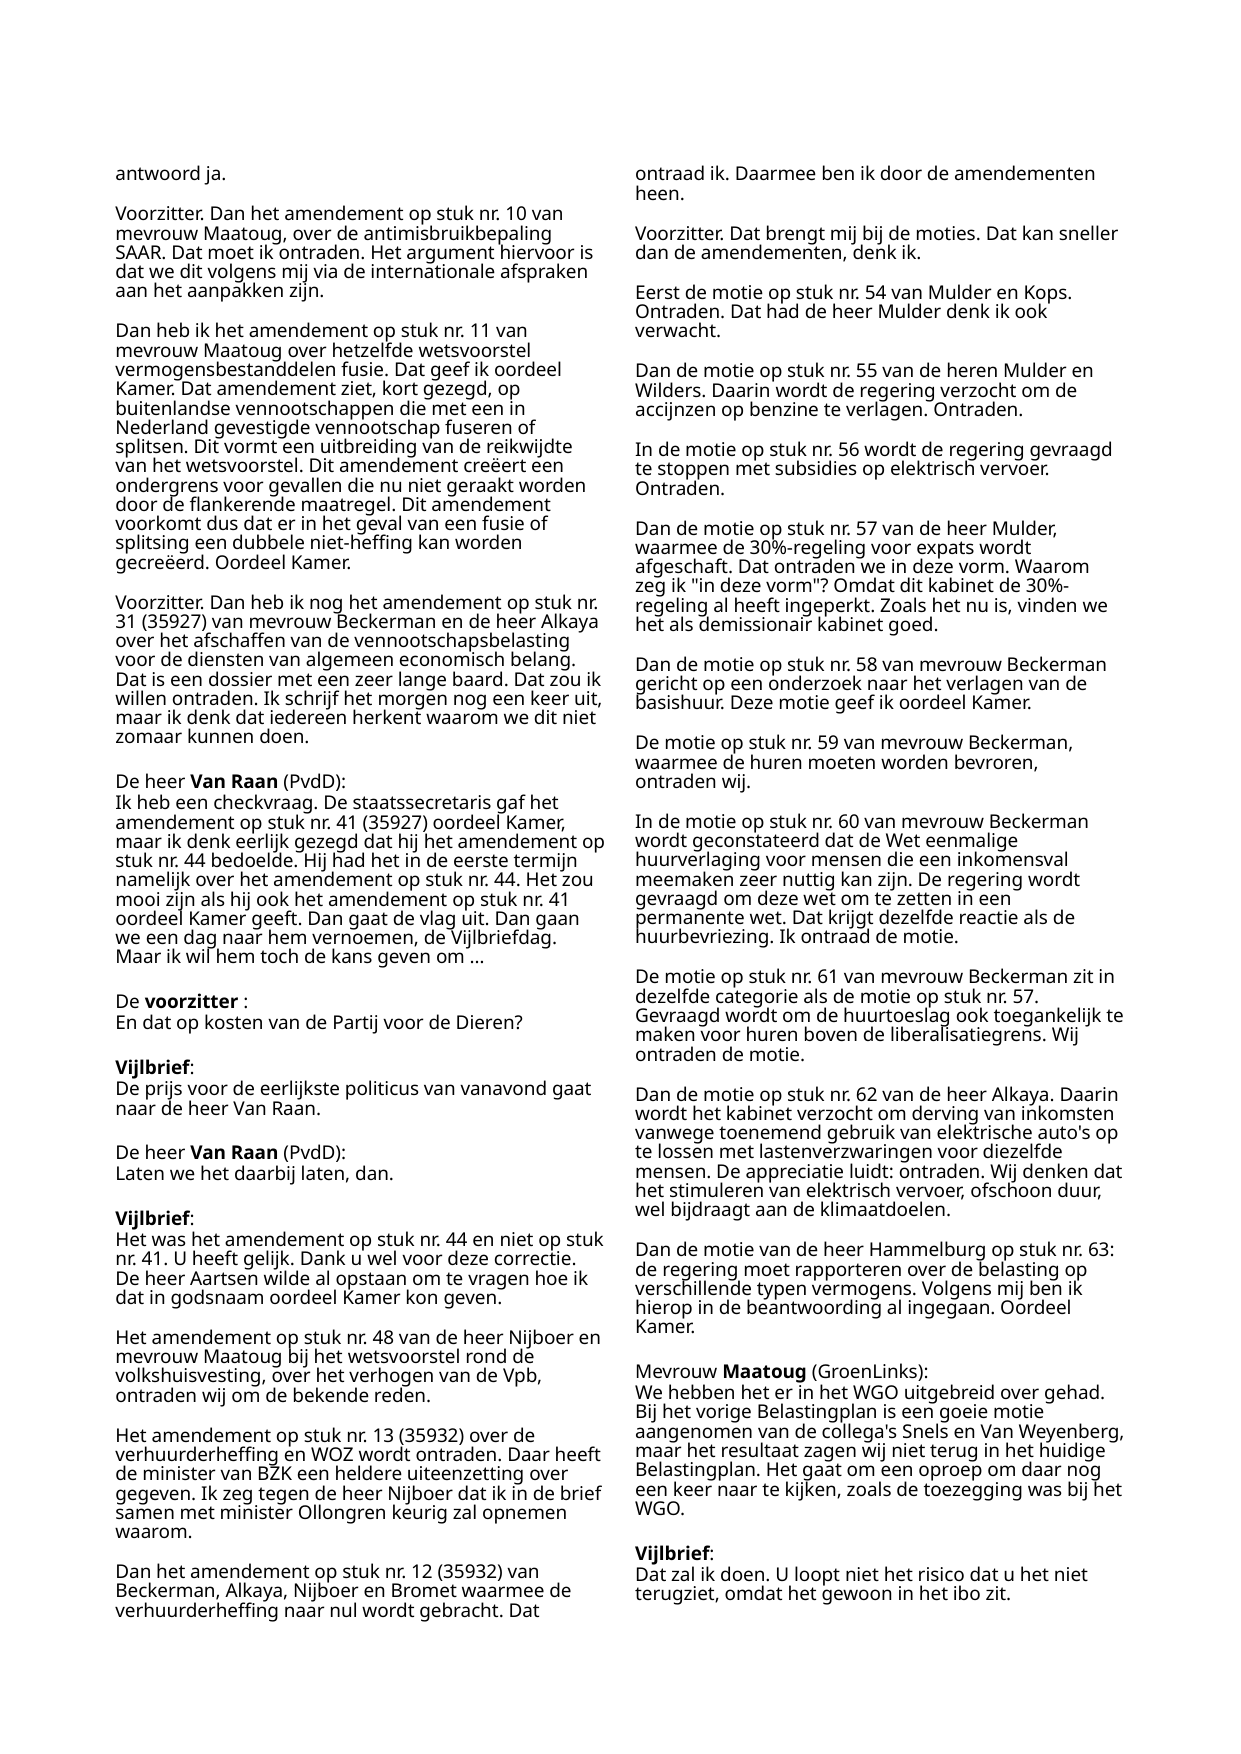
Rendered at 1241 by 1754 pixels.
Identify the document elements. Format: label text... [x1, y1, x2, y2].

text Dan de motie op stuk nr. 57 van de heer Mulder, waarmee de 30%-regeling voor expats wordt afgeschaft. Dat ontraden we in deze vorm. Waarom zeg ik "in deze vorm"? Omdat dit kabinet de 30%-regeling al heeft ingeperkt. Zoals het nu is, vinden we het als demissionair kabinet goed. [635, 519, 1125, 635]
text De voorzitter : [115, 989, 605, 1014]
text Dan heb ik het amendement op stuk nr. 11 van mevrouw Maatoug over hetzelfde wetsvoorstel vermogensbestanddelen fusie. Dat geef ik oordeel Kamer. Dat amendement ziet, kort gezegd, op buitenlandse vennootschappen die met een in Nederland gevestigde vennootschap fuseren of splitsen. Dit vormt een uitbreiding van de reikwijdte van het wetsvoorstel. Dit amendement creëert een ondergrens voor gevallen die nu niet geraakt worden door de flankerende maatregel. Dit amendement voorkomt dus dat er in het geval van een fusie of splitsing een dubbele niet-heffing kan worden gecreëerd. Oordeel Kamer. [115, 322, 605, 573]
text Dan de motie op stuk nr. 58 van mevrouw Beckerman gericht op een onderzoek naar het verlagen van de basishuur. Deze motie geef ik oordeel Kamer. [635, 656, 1125, 714]
text Dat zal ik doen. U loopt niet het risico dat u het niet terugziet, omdat het gewoon in het ibo zit. [635, 1566, 1125, 1604]
text ontraad ik. Daarmee ben ik door de amendementen heen. [635, 165, 1125, 204]
text De heer Van Raan (PvdD): [115, 769, 605, 794]
text Dan de motie op stuk nr. 55 van de heren Mulder en Wilders. Daarin wordt de regering verzocht om de accijnzen op benzine te verlagen. Ontraden. [635, 362, 1125, 420]
text antwoord ja. [115, 165, 605, 184]
text Het was het amendement op stuk nr. 44 en niet op stuk nr. 41. U heeft gelijk. Dank u wel voor deze correctie. De heer Aartsen wilde al opstaan om te vragen hoe ik dat in godsnaam oordeel Kamer kon geven. [115, 1231, 605, 1308]
text Voorzitter. Dat brengt mij bij de moties. Dat kan sneller dan de amendementen, denk ik. [635, 224, 1125, 263]
text Ik heb een checkvraag. De staatssecretaris gaf het amendement op stuk nr. 41 (35927) oordeel Kamer, maar ik denk eerlijk gezegd dat hij het amendement op stuk nr. 44 bedoelde. Hij had het in de eerste termijn namelijk over het amendement op stuk nr. 44. Het zou mooi zijn als hij ook het amendement op stuk nr. 41 oordeel Kamer geeft. Dan gaat de vlag uit. Dan gaan we een dag naar hem vernoemen, de Vijlbriefdag. Maar ik wil hem toch de kans geven om … [115, 794, 605, 968]
text Vijlbrief: [115, 1205, 605, 1231]
text De motie op stuk nr. 59 van mevrouw Beckerman, waarmee de huren moeten worden bevroren, ontraden wij. [635, 734, 1125, 792]
text De prijs voor de eerlijkste politicus van vanavond gaat naar de heer Van Raan. [115, 1080, 605, 1119]
text Vijlbrief: [635, 1540, 1125, 1566]
text De heer Van Raan (PvdD): [115, 1139, 605, 1165]
text We hebben het er in het WGO uitgebreid over gehad. Bij het vorige Belastingplan is een goeie motie aangenomen van de collega's Snels en Van Weyenberg, maar het resultaat zagen wij niet terug in het huidige Belastingplan. Het gaat om een oproep om daar nog een keer naar te kijken, zoals de toezegging was bij het WGO. [635, 1384, 1125, 1519]
text De motie op stuk nr. 61 van mevrouw Beckerman zit in dezelfde categorie als de motie op stuk nr. 57. Gevraagd wordt om de huurtoeslag ook toegankelijk te maken voor huren boven de liberalisatiegrens. Wij ontraden de motie. [635, 968, 1125, 1065]
text Laten we het daarbij laten, dan. [115, 1165, 605, 1184]
text In de motie op stuk nr. 60 van mevrouw Beckerman wordt geconstateerd dat de Wet eenmalige huurverlaging voor mensen die een inkomensval meemaken zeer nuttig kan zijn. De regering wordt gevraagd om deze wet om te zetten in een permanente wet. Dat krijgt dezelfde reactie als de huurbevriezing. Ik ontraad de motie. [635, 813, 1125, 948]
text Dan de motie op stuk nr. 62 van de heer Alkaya. Daarin wordt het kabinet verzocht om derving van inkomsten vanwege toenemend gebruik van elektrische auto's op te lossen met lastenverzwaringen voor diezelfde mensen. De appreciatie luidt: ontraden. Wij denken dat het stimuleren van elektrisch vervoer, ofschoon duur, wel bijdraagt aan de klimaatdoelen. [635, 1086, 1125, 1221]
text Voorzitter. Dan heb ik nog het amendement op stuk nr. 31 (35927) van mevrouw Beckerman en de heer Alkaya over het afschaffen van de vennootschapsbelasting voor de diensten van algemeen economisch belang. Dat is een dossier met een zeer lange baard. Dat zou ik willen ontraden. Ik schrijf het morgen nog een keer uit, maar ik denk dat iedereen herkent waarom we dit niet zomaar kunnen doen. [115, 594, 605, 748]
text Dan het amendement op stuk nr. 12 (35932) van Beckerman, Alkaya, Nijboer en Bromet waarmee de verhuurderheffing naar nul wordt gebracht. Dat [115, 1563, 605, 1621]
text En dat op kosten van de Partij voor de Dieren? [115, 1014, 605, 1034]
text Dan de motie van de heer Hammelburg op stuk nr. 63: de regering moet rapporteren over de belasting op verschillende typen vermogens. Volgens mij ben ik hierop in de beantwoording al ingegaan. Oordeel Kamer. [635, 1241, 1125, 1338]
text Mevrouw Maatoug (GroenLinks): [635, 1358, 1125, 1384]
text Vijlbrief: [115, 1054, 605, 1080]
text Eerst de motie op stuk nr. 54 van Mulder en Kops. Ontraden. Dat had de heer Mulder denk ik ook verwacht. [635, 284, 1125, 342]
text In de motie op stuk nr. 56 wordt de regering gevraagd te stoppen met subsidies op elektrisch vervoer. Ontraden. [635, 441, 1125, 499]
text Voorzitter. Dan het amendement op stuk nr. 10 van mevrouw Maatoug, over de antimisbruikbepaling SAAR. Dat moet ik ontraden. Het argument hiervoor is dat we dit volgens mij via de internationale afspraken aan het aanpakken zijn. [115, 205, 605, 302]
text Het amendement op stuk nr. 13 (35932) over de verhuurderheffing en WOZ wordt ontraden. Daar heeft de minister van BZK een heldere uiteenzetting over gegeven. Ik zeg tegen de heer Nijboer dat ik in de brief samen met minister Ollongren keurig zal opnemen waarom. [115, 1427, 605, 1542]
text Het amendement op stuk nr. 48 van de heer Nijboer en mevrouw Maatoug bij het wetsvoorstel rond de volkshuisvesting, over het verhogen van de Vpb, ontraden wij om de bekende reden. [115, 1329, 605, 1406]
